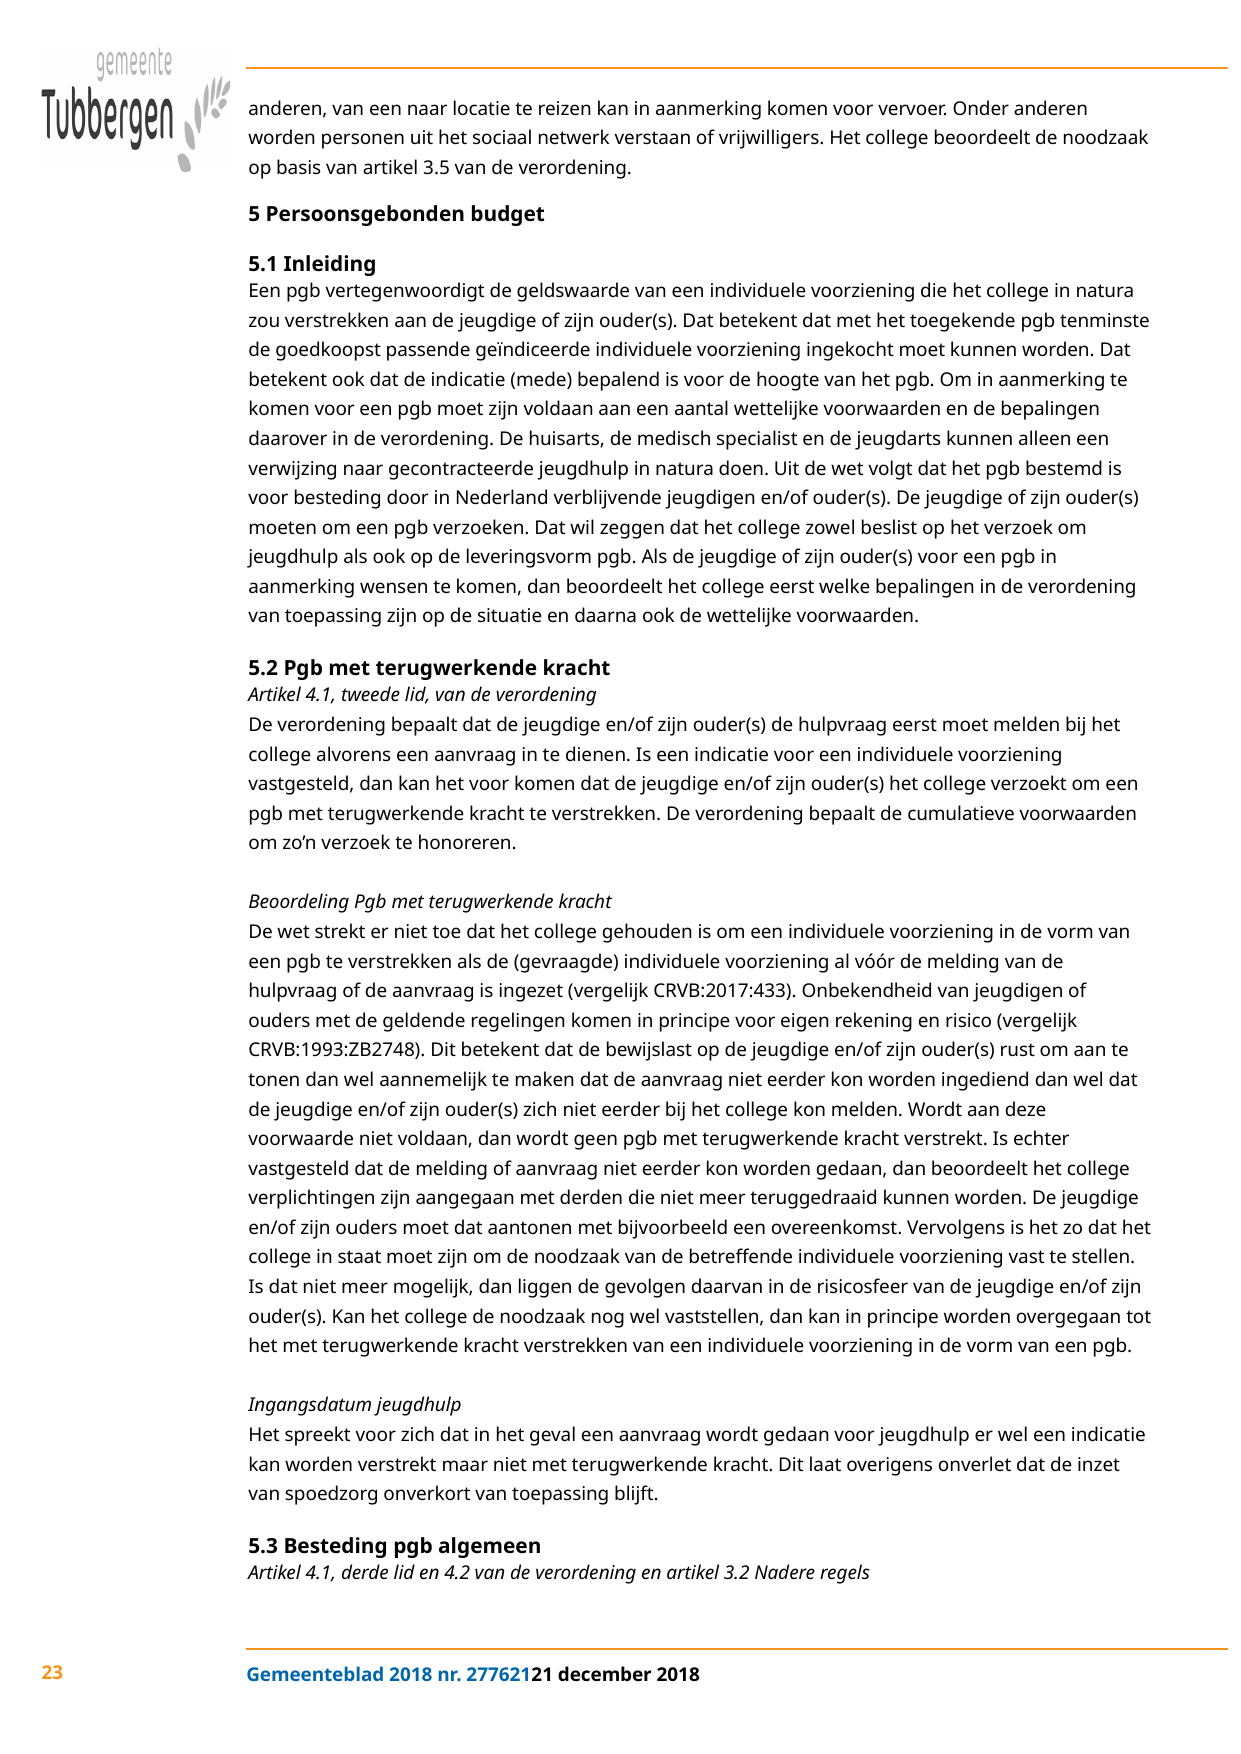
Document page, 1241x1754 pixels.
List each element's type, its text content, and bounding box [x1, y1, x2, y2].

text 5 Persoonsgebonden budget [248, 199, 1152, 228]
text De wet strekt er niet toe dat het college gehouden is om een individuele voorziening in de vorm van een pgb te verstrekken als de (gevraagde) individuele voorziening al vóór de melding van de hulpvraag of de aanvraag is ingezet (vergelijk CRVB:2017:433). Onbekendheid van jeugdigen of ouders met de geldende regelingen komen in principe voor eigen rekening en risico (vergelijk CRVB:1993:ZB2748). Dit betekent dat de bewijslast op de jeugdige en/of zijn ouder(s) rust om aan te tonen dan wel aannemelijk te maken dat de aanvraag niet eerder kon worden ingediend dan wel dat de jeugdige en/of zijn ouder(s) zich niet eerder bij het college kon melden. Wordt aan deze voorwaarde niet voldaan, dan wordt geen pgb met terugwerkende kracht verstrekt. Is echter vastgesteld dat de melding of aanvraag niet eerder kon worden gedaan, dan beoordeelt het college verplichtingen zijn aangegaan met derden die niet meer teruggedraaid kunnen worden. De jeugdige en/of zijn ouders moet dat aantonen met bijvoorbeeld een overeenkomst. Vervolgens is het zo dat het college in staat moet zijn om de noodzaak van de betreffende individuele voorziening vast te stellen. Is dat niet meer mogelijk, dan liggen de gevolgen daarvan in de risicosfeer van de jeugdige en/of zijn ouder(s). Kan het college de noodzaak nog wel vaststellen, dan kan in principe worden overgegaan tot het met terugwerkende kracht verstrekken van een individuele voorziening in de vorm van een pgb. [248, 918, 1152, 1358]
text Het spreekt voor zich dat in het geval een aanvraag wordt gedaan voor jeugdhulp er wel een indicatie kan worden verstrekt maar niet met terugwerkende kracht. Dit laat overigens onverlet dat de inzet van spoedzorg onverkort van toepassing blijft. [248, 1421, 1152, 1506]
picture [41, 47, 231, 172]
text 5.2 Pgb met terugwerkende kracht [248, 653, 1152, 682]
text anderen, van een naar locatie te reizen kan in aanmerking komen voor vervoer. Onder anderen worden personen uit het sociaal netwerk verstaan of vrijwilligers. Het college beoordeelt de noodzaak op basis van artikel 3.5 van de verordening. [248, 95, 1152, 180]
text Beoordeling Pgb met terugwerkende kracht [248, 889, 1152, 914]
text Artikel 4.1, tweede lid, van de verordening [248, 682, 1152, 707]
text 5.3 Besteding pgb algemeen [248, 1531, 1152, 1559]
text Een pgb vertegenwoordigt de geldswaarde van een individuele voorziening die het college in natura zou verstrekken aan de jeugdige of zijn ouder(s). Dat betekent dat met het toegekende pgb tenminste de goedkoopst passende geïndiceerde individuele voorziening ingekocht moet kunnen worden. Dat betekent ook dat de indicatie (mede) bepalend is voor de hoogte van het pgb. Om in aanmerking te komen voor een pgb moet zijn voldaan aan een aantal wettelijke voorwaarden en de bepalingen daarover in de verordening. De huisarts, de medisch specialist en de jeugdarts kunnen alleen een verwijzing naar gecontracteerde jeugdhulp in natura doen. Uit de wet volgt dat het pgb bestemd is voor besteding door in Nederland verblijvende jeugdigen en/of ouder(s). De jeugdige of zijn ouder(s) moeten om een pgb verzoeken. Dat wil zeggen dat het college zowel beslist op het verzoek om jeugdhulp als ook op de leveringsvorm pgb. Als de jeugdige of zijn ouder(s) voor een pgb in aanmerking wensen te komen, dan beoordeelt het college eerst welke bepalingen in de verordening van toepassing zijn op de situatie en daarna ook de wettelijke voorwaarden. [248, 277, 1152, 628]
text 5.1 Inleiding [248, 249, 1152, 277]
text De verordening bepaalt dat de jeugdige en/of zijn ouder(s) de hulpvraag eerst moet melden bij het college alvorens een aanvraag in te dienen. Is een indicatie voor een individuele voorziening vastgesteld, dan kan het voor komen dat de jeugdige en/of zijn ouder(s) het college verzoekt om een pgb met terugwerkende kracht te verstrekken. De verordening bepaalt de cumulatieve voorwaarden om zo’n verzoek te honoreren. [248, 711, 1152, 855]
text Ingangsdatum jeugdhulp [248, 1392, 1152, 1417]
text Artikel 4.1, derde lid en 4.2 van de verordening en artikel 3.2 Nadere regels [248, 1559, 1152, 1585]
